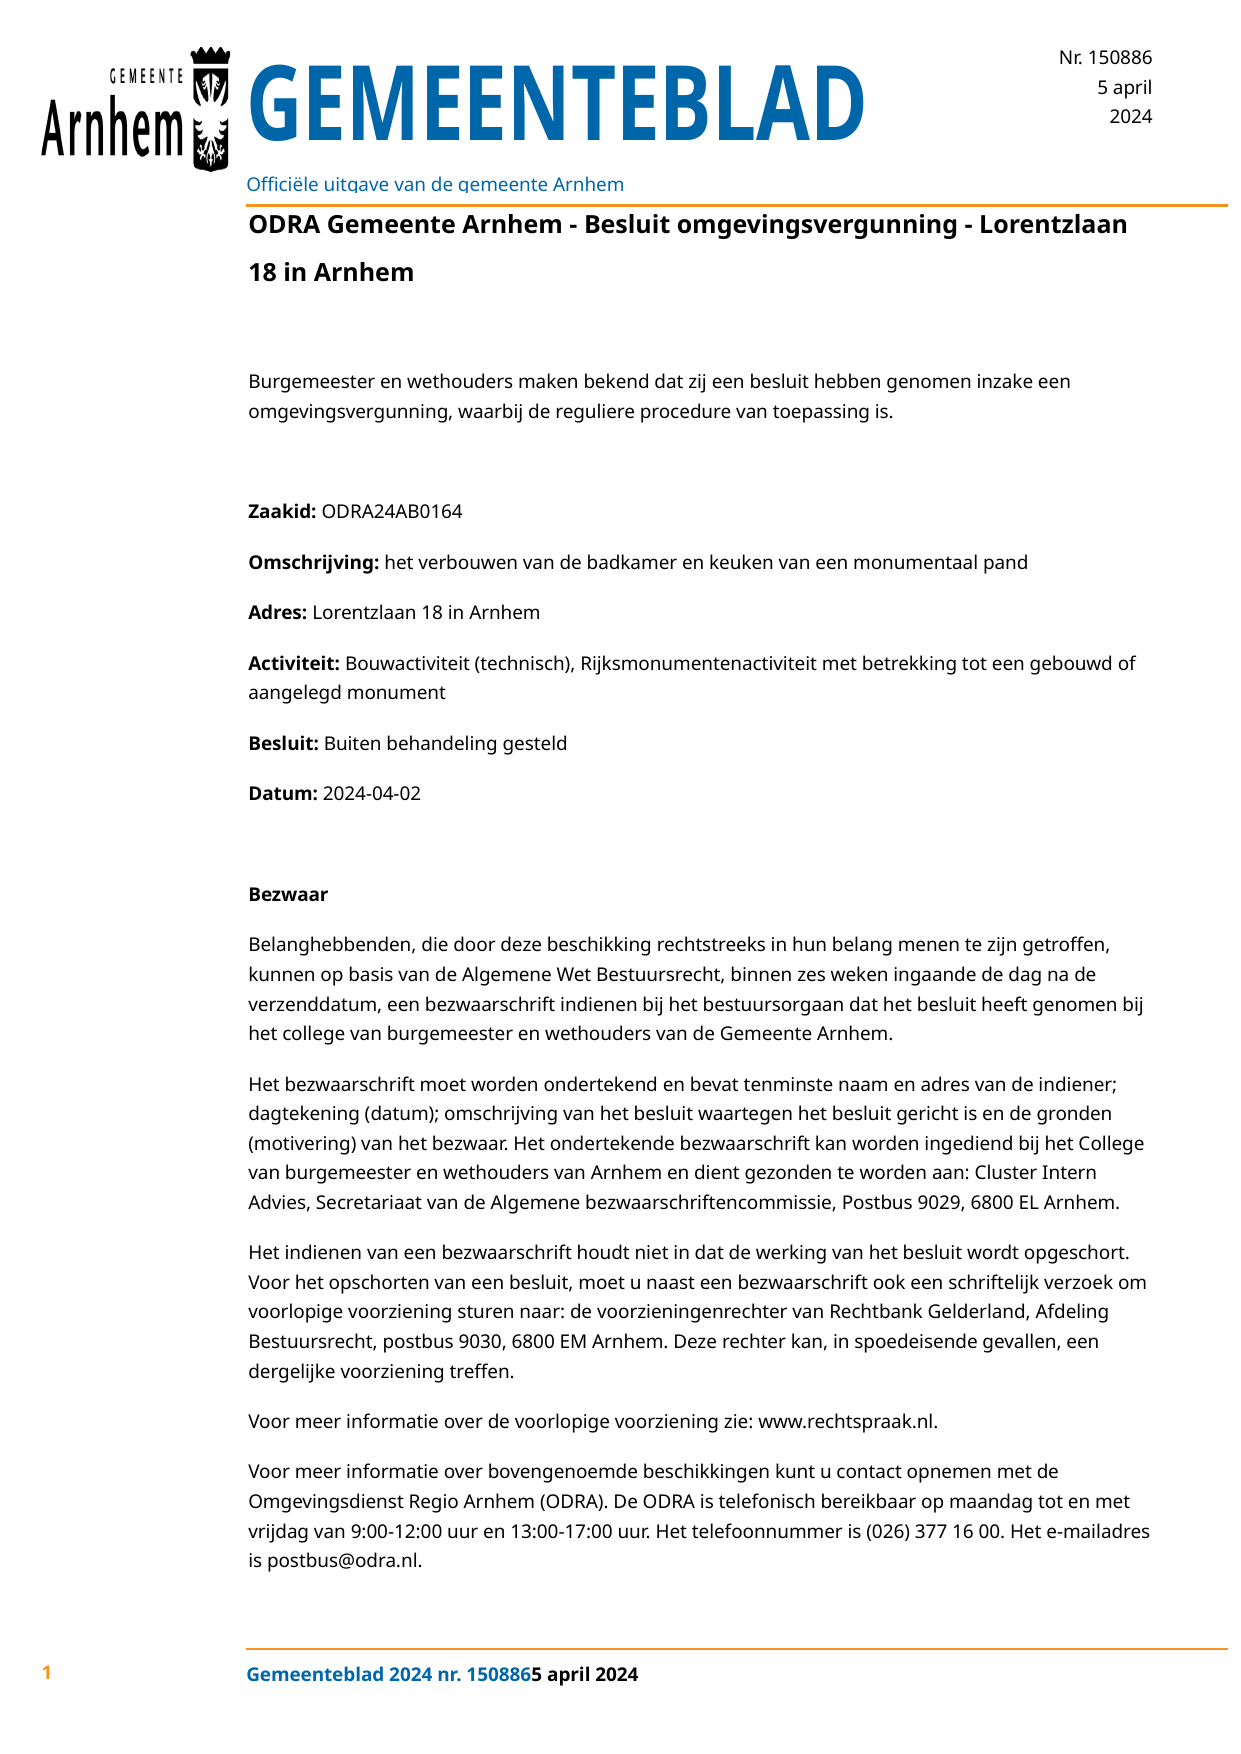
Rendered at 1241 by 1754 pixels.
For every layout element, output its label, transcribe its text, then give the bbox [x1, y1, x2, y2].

text Activiteit: Bouwactiviteit (technisch), Rijksmonumentenactiviteit met betrekking tot een gebouwd of aangelegd monument [248, 650, 1152, 705]
text Het bezwaarschrift moet worden ondertekend en bevat tenminste naam en adres van de indiener; dagtekening (datum); omschrijving van het besluit waartegen het besluit gericht is en de gronden (motivering) van het bezwaar. Het ondertekende bezwaarschrift kan worden ingediend bij het College van burgemeester en wethouders van Arnhem en dient gezonden te worden aan: Cluster Intern Advies, Secretariaat van de Algemene bezwaarschriftencommissie, Postbus 9029, 6800 EL Arnhem. [248, 1071, 1152, 1215]
text Omschrijving: het verbouwen van de badkamer en keuken van een monumentaal pand [248, 549, 1152, 575]
text Het indienen van een bezwaarschrift houdt niet in dat de werking van het besluit wordt opgeschort. Voor het opschorten van een besluit, moet u naast een bezwaarschrift ook een schriftelijk verzoek om voorlopige voorziening sturen naar: de voorzieningenrechter van Rechtbank Gelderland, Afdeling Bestuursrecht, postbus 9030, 6800 EM Arnhem. Deze rechter kan, in spoedeisende gevallen, een dergelijke voorziening treffen. [248, 1239, 1152, 1384]
text Zaakid: ODRA24AB0164 [248, 499, 1152, 524]
text Voor meer informatie over de voorlopige voorziening zie: www.rechtspraak.nl. [248, 1408, 1152, 1434]
text Datum: 2024-04-02 [248, 780, 1152, 806]
text Burgemeester en wethouders maken bekend dat zij een besluit hebben genomen inzake een omgevingsvergunning, waarbij de reguliere procedure van toepassing is. [248, 368, 1152, 424]
text ODRA Gemeente Arnhem - Besluit omgevingsvergunning - Lorentzlaan 18 in Arnhem [248, 207, 1152, 288]
text Adres: Lorentzlaan 18 in Arnhem [248, 599, 1152, 625]
text Bezwaar [248, 881, 1152, 907]
text Voor meer informatie over bovengenoemde beschikkingen kunt u contact opnemen met de Omgevingsdienst Regio Arnhem (ODRA). De ODRA is telefonisch bereikbaar op maandag tot en met vrijdag van 9:00-12:00 uur en 13:00-17:00 uur. Het telefoonnummer is (026) 377 16 00. Het e-mailadres is postbus@odra.nl. [248, 1459, 1152, 1573]
picture [41, 47, 231, 172]
text Belanghebbenden, die door deze beschikking rechtstreeks in hun belang menen te zijn getroffen, kunnen op basis van de Algemene Wet Bestuursrecht, binnen zes weken ingaande de dag na de verzenddatum, een bezwaarschrift indienen bij het bestuursorgaan dat het besluit heeft genomen bij het college van burgemeester en wethouders van de Gemeente Arnhem. [248, 932, 1152, 1046]
text Besluit: Buiten behandeling gesteld [248, 730, 1152, 756]
